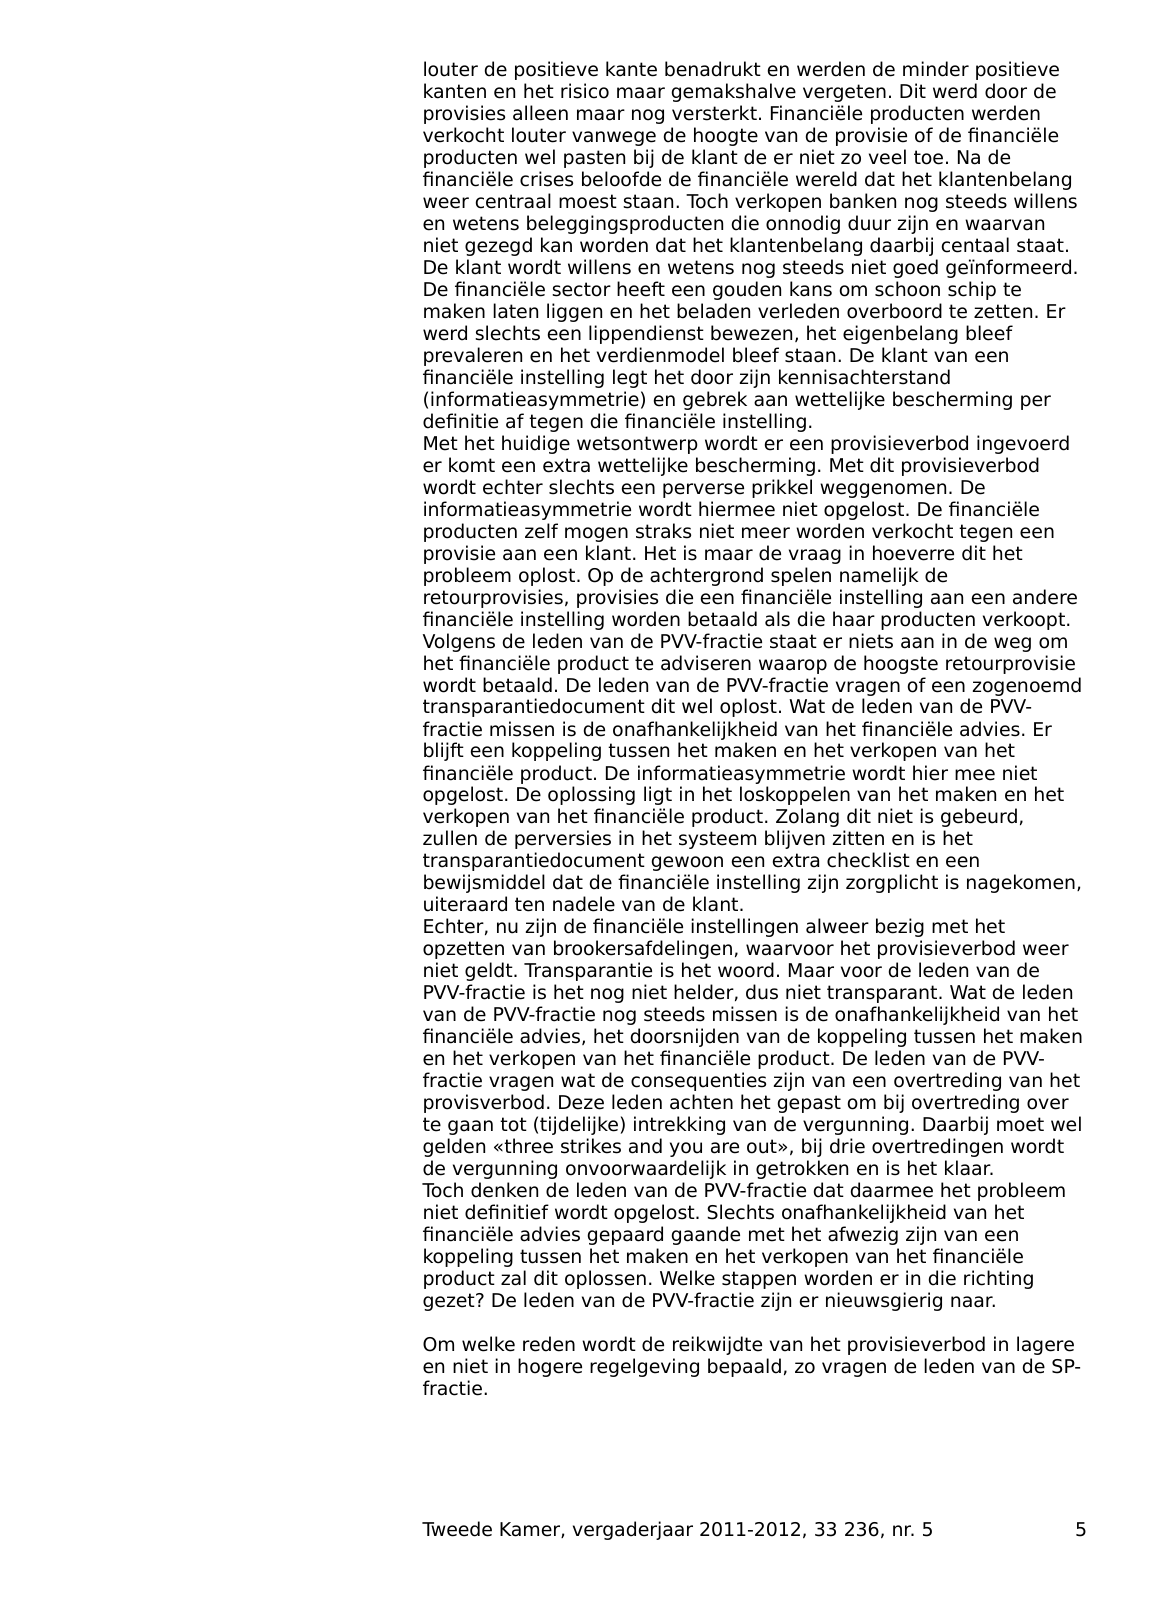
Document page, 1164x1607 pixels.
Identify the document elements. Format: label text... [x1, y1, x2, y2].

text Met het huidige wetsontwerp wordt er een provisieverbod ingevoerd er komt een extra wettelijke bescherming. Met dit provisieverbod wordt echter slechts een perverse prikkel weggenomen. De informatieasymmetrie wordt hiermee niet opgelost. De financiële producten zelf mogen straks niet meer worden verkocht tegen een provisie aan een klant. Het is maar de vraag in hoeverre dit het probleem oplost. Op de achtergrond spelen namelijk de retourprovisies, provisies die een financiële instelling aan een andere financiële instelling worden betaald als die haar producten verkoopt. Volgens de leden van de PVV-fractie staat er niets aan in de weg om het financiële product te adviseren waarop de hoogste retourprovisie wordt betaald. De leden van de PVV-fractie vragen of een zogenoemd transparantiedocument dit wel oplost. Wat de leden van de PVV-fractie missen is de onafhankelijkheid van het financiële advies. Er blijft een koppeling tussen het maken en het verkopen van het financiële product. De informatieasymmetrie wordt hier mee niet opgelost. De oplossing ligt in het loskoppelen van het maken en het verkopen van het financiële product. Zolang dit niet is gebeurd, zullen de perversies in het systeem blijven zitten en is het transparantiedocument gewoon een extra checklist en een bewijsmiddel dat de financiële instelling zijn zorgplicht is nagekomen, uiteraard ten nadele van de klant. [422, 433, 1087, 916]
text louter de positieve kante benadrukt en werden de minder positieve kanten en het risico maar gemakshalve vergeten. Dit werd door de provisies alleen maar nog versterkt. Financiële producten werden verkocht louter vanwege de hoogte van de provisie of de financiële producten wel pasten bij de klant de er niet zo veel toe. Na de financiële crises beloofde de financiële wereld dat het klantenbelang weer centraal moest staan. Toch verkopen banken nog steeds willens en wetens beleggingsproducten die onnodig duur zijn en waarvan niet gezegd kan worden dat het klantenbelang daarbij centaal staat. De klant wordt willens en wetens nog steeds niet goed geïnformeerd. De financiële sector heeft een gouden kans om schoon schip te maken laten liggen en het beladen verleden overboord te zetten. Er werd slechts een lippendienst bewezen, het eigenbelang bleef prevaleren en het verdienmodel bleef staan. De klant van een financiële instelling legt het door zijn kennisachterstand (informatieasymmetrie) en gebrek aan wettelijke bescherming per definitie af tegen die financiële instelling. [422, 59, 1087, 433]
text Toch denken de leden van de PVV-fractie dat daarmee het probleem niet definitief wordt opgelost. Slechts onafhankelijkheid van het financiële advies gepaard gaande met het afwezig zijn van een koppeling tussen het maken en het verkopen van het financiële product zal dit oplossen. Welke stappen worden er in die richting gezet? De leden van de PVV-fractie zijn er nieuwsgierig naar. [422, 1180, 1087, 1312]
text Echter, nu zijn de financiële instellingen alweer bezig met het opzetten van brookersafdelingen, waarvoor het provisieverbod weer niet geldt. Transparantie is het woord. Maar voor de leden van de PVV-fractie is het nog niet helder, dus niet transparant. Wat de leden van de PVV-fractie nog steeds missen is de onafhankelijkheid van het financiële advies, het doorsnijden van de koppeling tussen het maken en het verkopen van het financiële product. De leden van de PVV-fractie vragen wat de consequenties zijn van een overtreding van het provisverbod. Deze leden achten het gepast om bij overtreding over te gaan tot (tijdelijke) intrekking van de vergunning. Daarbij moet wel gelden «three strikes and you are out», bij drie overtredingen wordt de vergunning onvoorwaardelijk in getrokken en is het klaar. [422, 916, 1087, 1180]
text Om welke reden wordt de reikwijdte van het provisieverbod in lagere en niet in hogere regelgeving bepaald, zo vragen de leden van de SP-fractie. [422, 1334, 1087, 1400]
